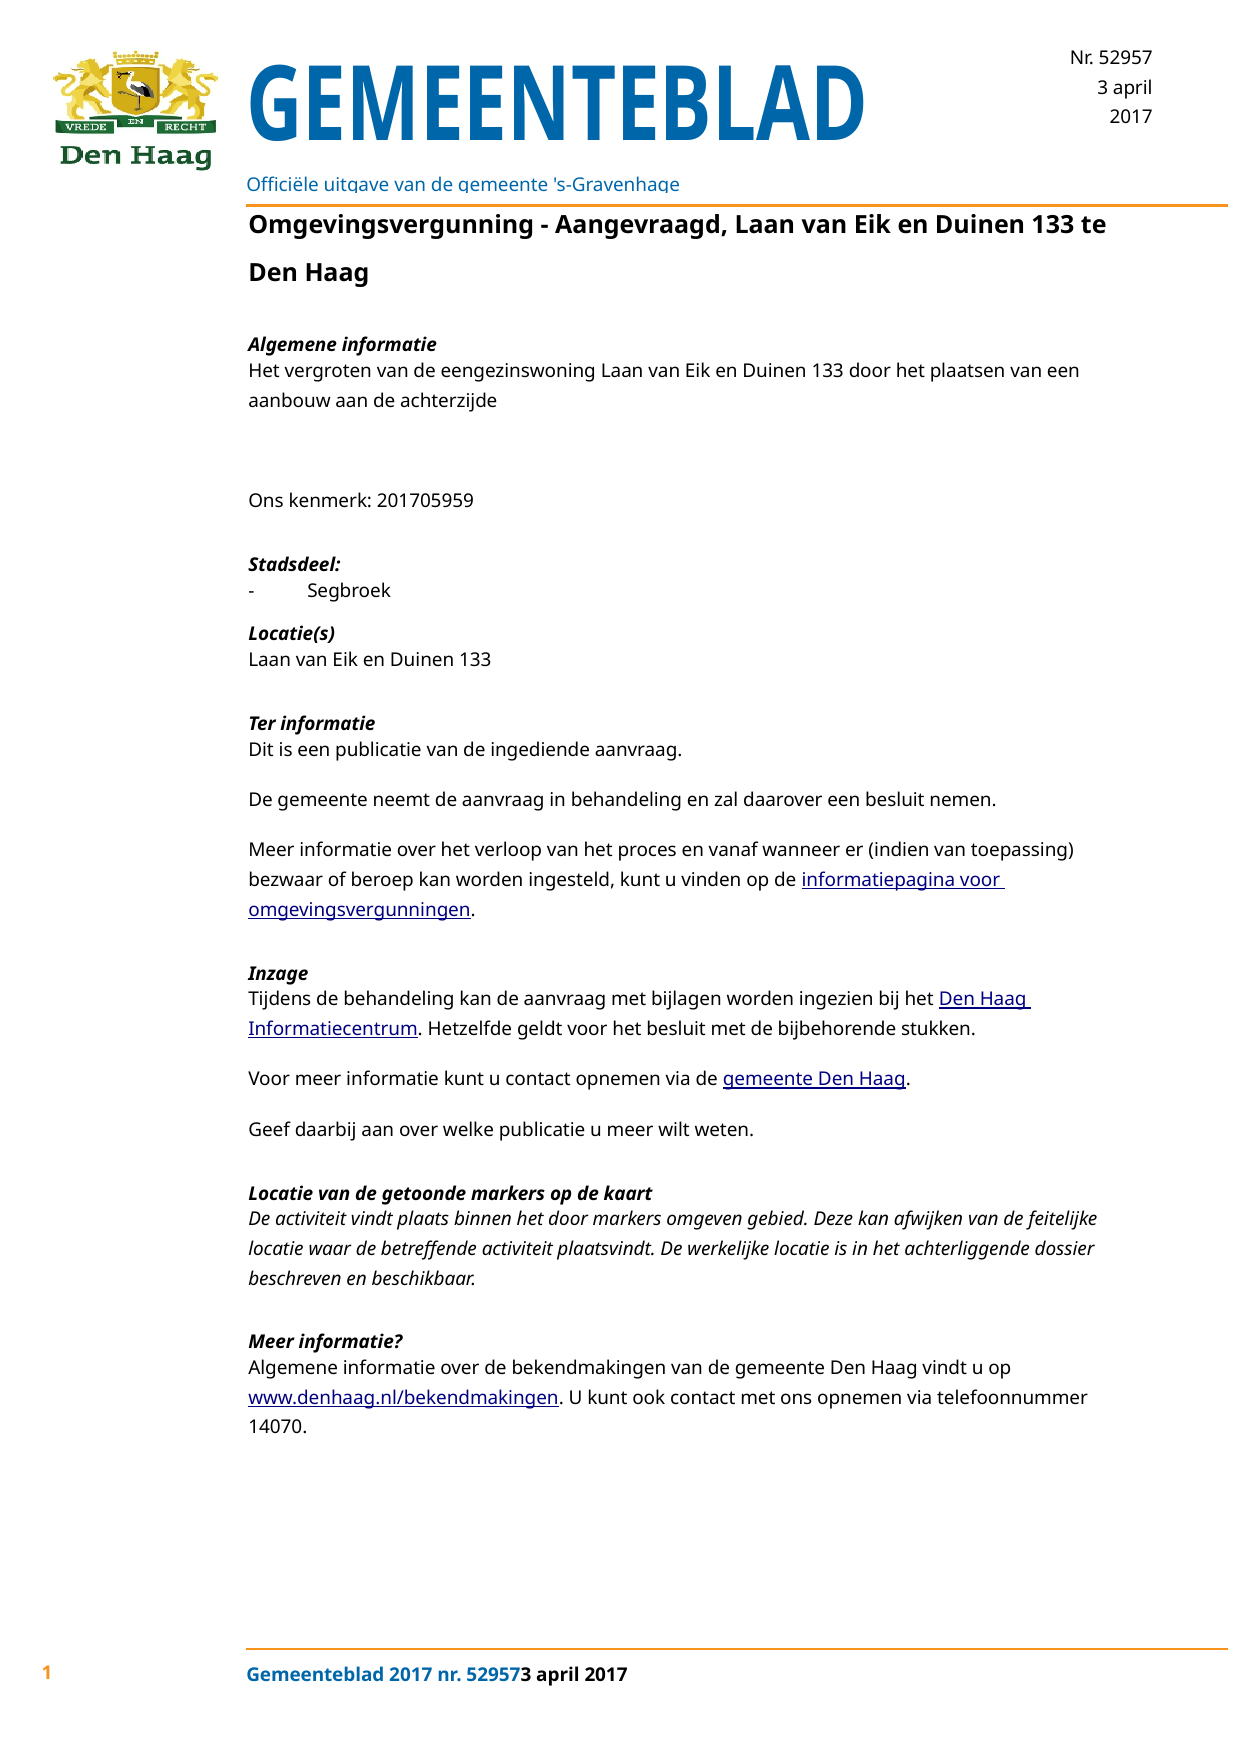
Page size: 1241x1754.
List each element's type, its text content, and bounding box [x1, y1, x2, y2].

text Inzage [248, 960, 1152, 986]
text Locatie van de getoonde markers op de kaart [248, 1180, 1152, 1206]
picture [41, 47, 231, 172]
text Meer informatie? [248, 1329, 1152, 1354]
text Ter informatie [248, 710, 1152, 736]
text Laan van Eik en Duinen 133 [248, 646, 1152, 672]
text De gemeente neemt de aanvraag in behandeling en zal daarover een besluit nemen. [248, 786, 1152, 812]
text Omgevingsvergunning - Aangevraagd, Laan van Eik en Duinen 133 te Den Haag [248, 207, 1152, 288]
text Voor meer informatie kunt u contact opnemen via de gemeente Den Haag. [248, 1066, 1152, 1091]
text Tijdens de behandeling kan de aanvraag met bijlagen worden ingezien bij het Den Haag Informatiecentrum. Hetzelfde geldt voor het besluit met de bijbehorende stukken. [248, 986, 1152, 1041]
text Algemene informatie over de bekendmakingen van de gemeente Den Haag vindt u op www.denhaag.nl/bekendmakingen. U kunt ook contact met ons opnemen via telefoonnummer 14070. [248, 1354, 1152, 1439]
text Meer informatie over het verloop van het proces en vanaf wanneer er (indien van toepassing) bezwaar of beroep kan worden ingesteld, kunt u vinden op de informatiepagina voor omgevingsvergunningen. [248, 837, 1152, 922]
text Dit is een publicatie van de ingediende aanvraag. [248, 736, 1152, 762]
text Geef daarbij aan over welke publicatie u meer wilt weten. [248, 1116, 1152, 1142]
text Stadsdeel: [248, 552, 1152, 577]
text Ons kenmerk: 201705959 [248, 488, 1152, 513]
text De activiteit vindt plaats binnen het door markers omgeven gebied. Deze kan afwijken van de feitelijke locatie waar de betreffende activiteit plaatsvindt. De werkelijke locatie is in het achterliggende dossier beschreven en beschikbaar. [248, 1206, 1152, 1291]
text Locatie(s) [248, 620, 1152, 646]
list Segbroek [248, 577, 1152, 603]
text Het vergroten van de eengezinswoning Laan van Eik en Duinen 133 door het plaatsen van een aanbouw aan de achterzijde [248, 357, 1152, 412]
text Algemene informatie [248, 331, 1152, 357]
